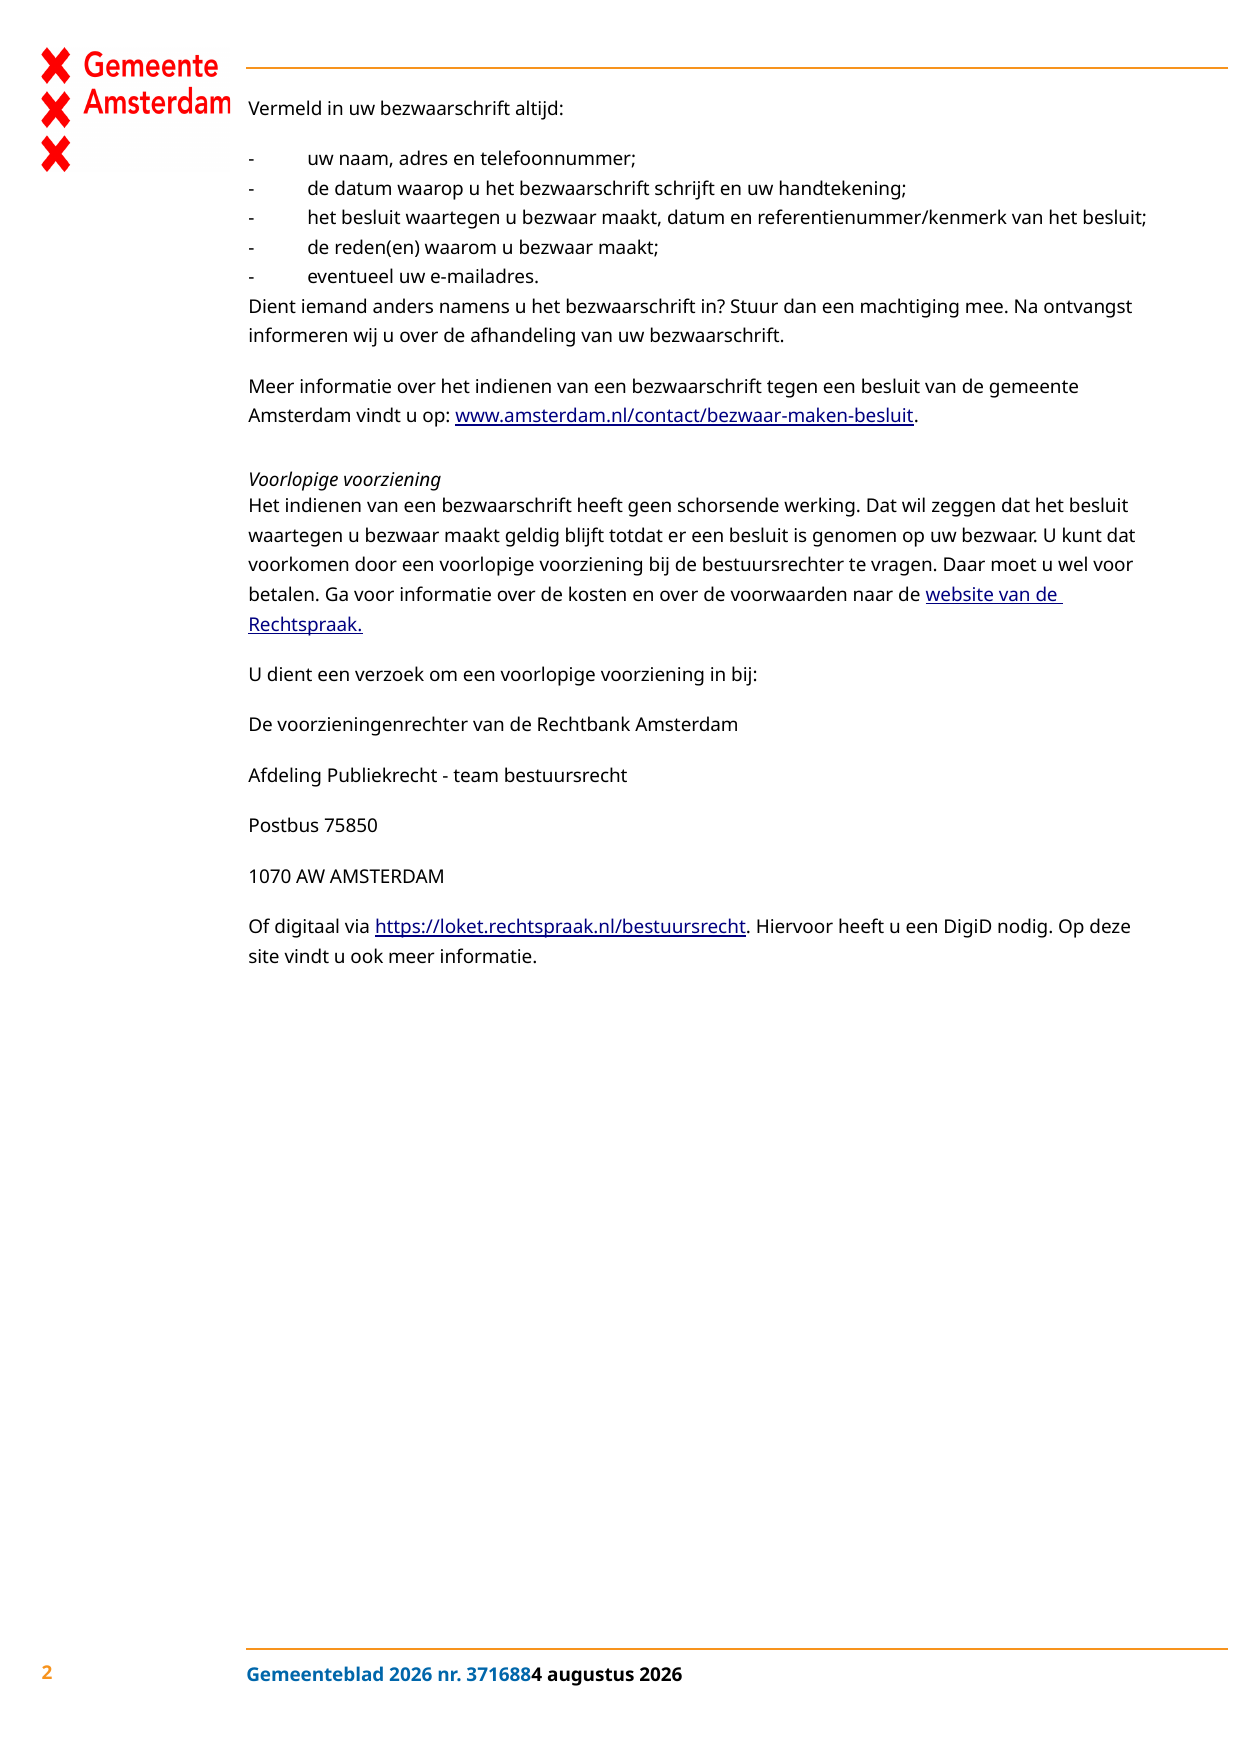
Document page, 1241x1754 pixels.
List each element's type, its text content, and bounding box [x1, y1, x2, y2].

text Afdeling Publiekrecht - team bestuursrecht [248, 762, 1152, 788]
text Dient iemand anders namens u het bezwaarschrift in? Stuur dan een machtiging mee. Na ontvangst informeren wij u over de afhandeling van uw bezwaarschrift. [248, 293, 1152, 348]
list uw naam, adres en telefoonnummer; [248, 145, 1152, 171]
text Vermeld in uw bezwaarschrift altijd: [248, 95, 1152, 121]
text Meer informatie over het indienen van een bezwaarschrift tegen een besluit van de gemeente Amsterdam vindt u op: www.amsterdam.nl/contact/bezwaar-maken-besluit. [248, 373, 1152, 428]
text Postbus 75850 [248, 812, 1152, 838]
list de datum waarop u het bezwaarschrift schrijft en uw handtekening; [248, 175, 1152, 201]
list eventueel uw e-mailadres. [248, 263, 1152, 289]
list het besluit waartegen u bezwaar maakt, datum en referentienummer/kenmerk van het besluit; [248, 204, 1152, 230]
text Het indienen van een bezwaarschrift heeft geen schorsende werking. Dat wil zeggen dat het besluit waartegen u bezwaar maakt geldig blijft totdat er een besluit is genomen op uw bezwaar. U kunt dat voorkomen door een voorlopige voorziening bij de bestuursrechter te vragen. Daar moet u wel voor betalen. Ga voor informatie over de kosten en over de voorwaarden naar de website van de Rechtspraak. [248, 492, 1152, 636]
text De voorzieningenrechter van de Rechtbank Amsterdam [248, 712, 1152, 737]
text Voorlopige voorziening [248, 467, 1152, 492]
list de reden(en) waarom u bezwaar maakt; [248, 234, 1152, 260]
text 1070 AW AMSTERDAM [248, 863, 1152, 888]
picture [41, 47, 231, 172]
text Of digitaal via https://loket.rechtspraak.nl/bestuursrecht. Hiervoor heeft u een DigiD nodig. Op deze site vindt u ook meer informatie. [248, 913, 1152, 968]
text U dient een verzoek om een voorlopige voorziening in bij: [248, 661, 1152, 687]
